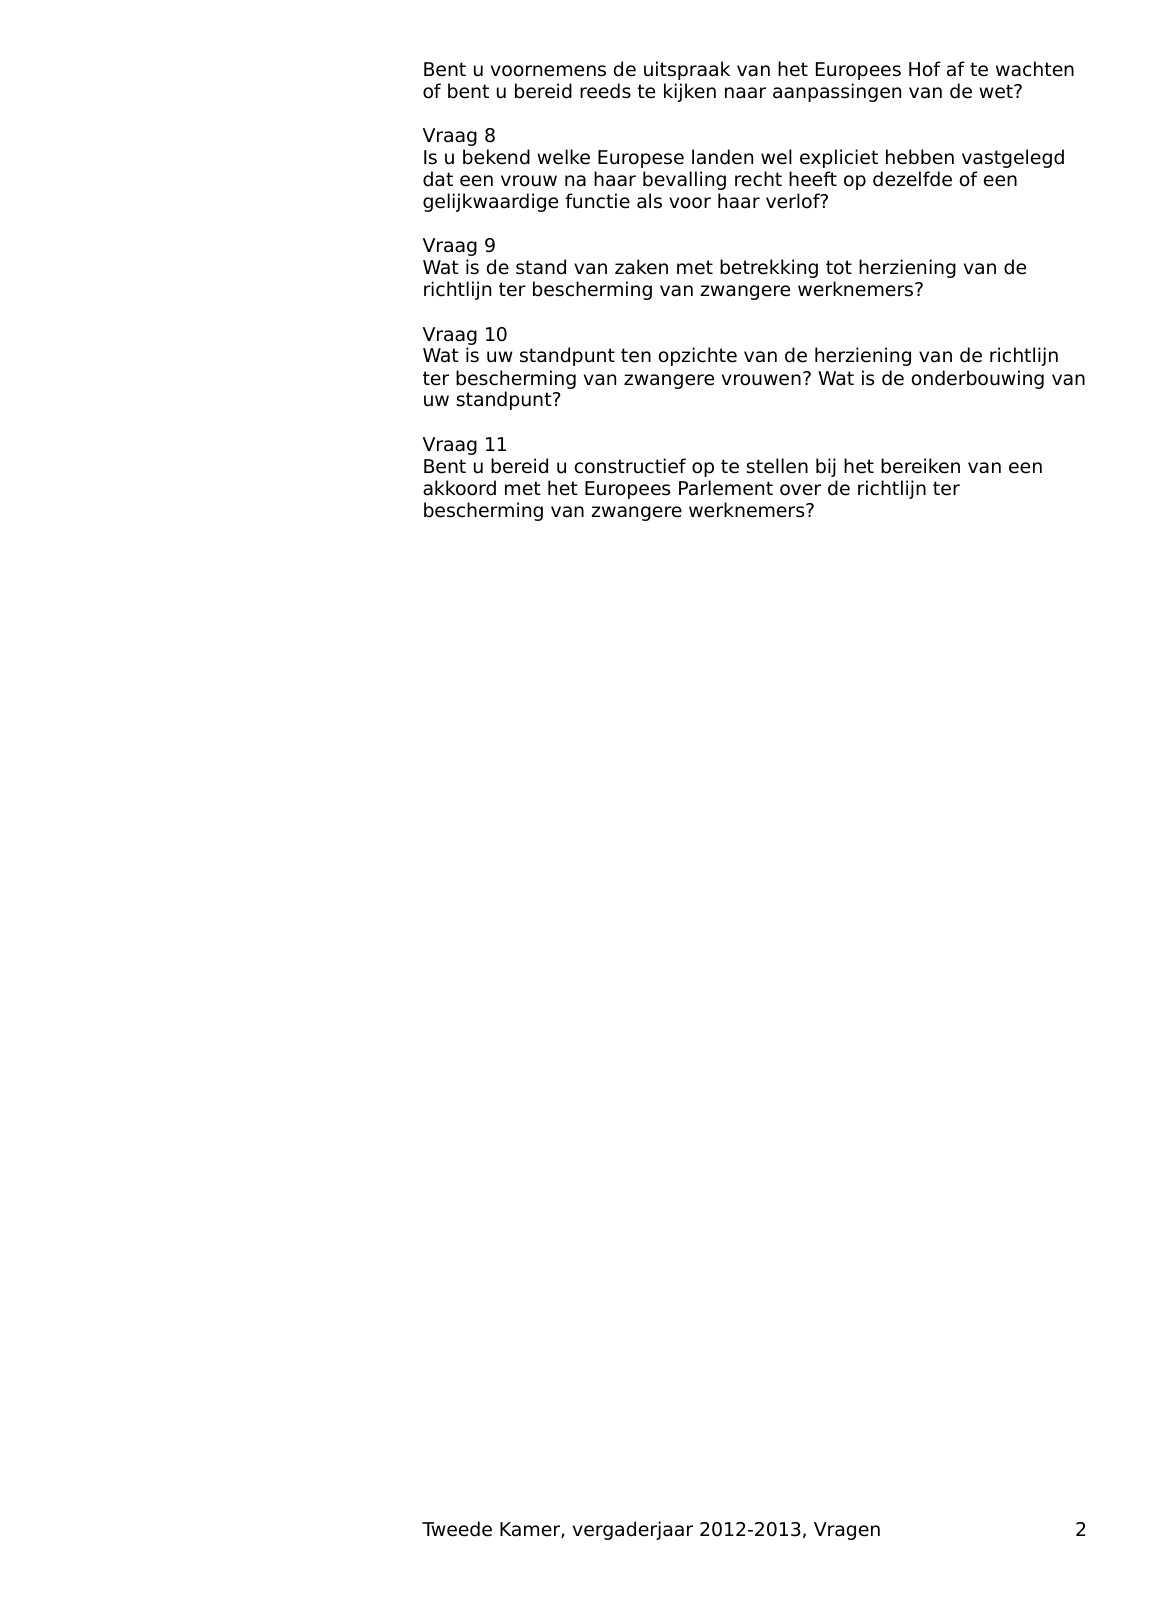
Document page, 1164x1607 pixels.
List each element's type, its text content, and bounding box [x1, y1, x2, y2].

text Vraag 11 [422, 433, 1087, 456]
text Wat is de stand van zaken met betrekking tot herziening van de richtlijn ter bescherming van zwangere werknemers? [422, 257, 1087, 301]
text Is u bekend welke Europese landen wel expliciet hebben vastgelegd dat een vrouw na haar bevalling recht heeft op dezelfde of een gelijkwaardige functie als voor haar verlof? [422, 147, 1087, 213]
text Bent u voornemens de uitspraak van het Europees Hof af te wachten of bent u bereid reeds te kijken naar aanpassingen van de wet? [422, 59, 1087, 103]
text Vraag 10 [422, 323, 1087, 345]
text Vraag 8 [422, 125, 1087, 147]
text Wat is uw standpunt ten opzichte van de herziening van de richtlijn ter bescherming van zwangere vrouwen? Wat is de onderbouwing van uw standpunt? [422, 345, 1087, 411]
text Bent u bereid u constructief op te stellen bij het bereiken van een akkoord met het Europees Parlement over de richtlijn ter bescherming van zwangere werknemers? [422, 456, 1087, 521]
text Vraag 9 [422, 235, 1087, 257]
